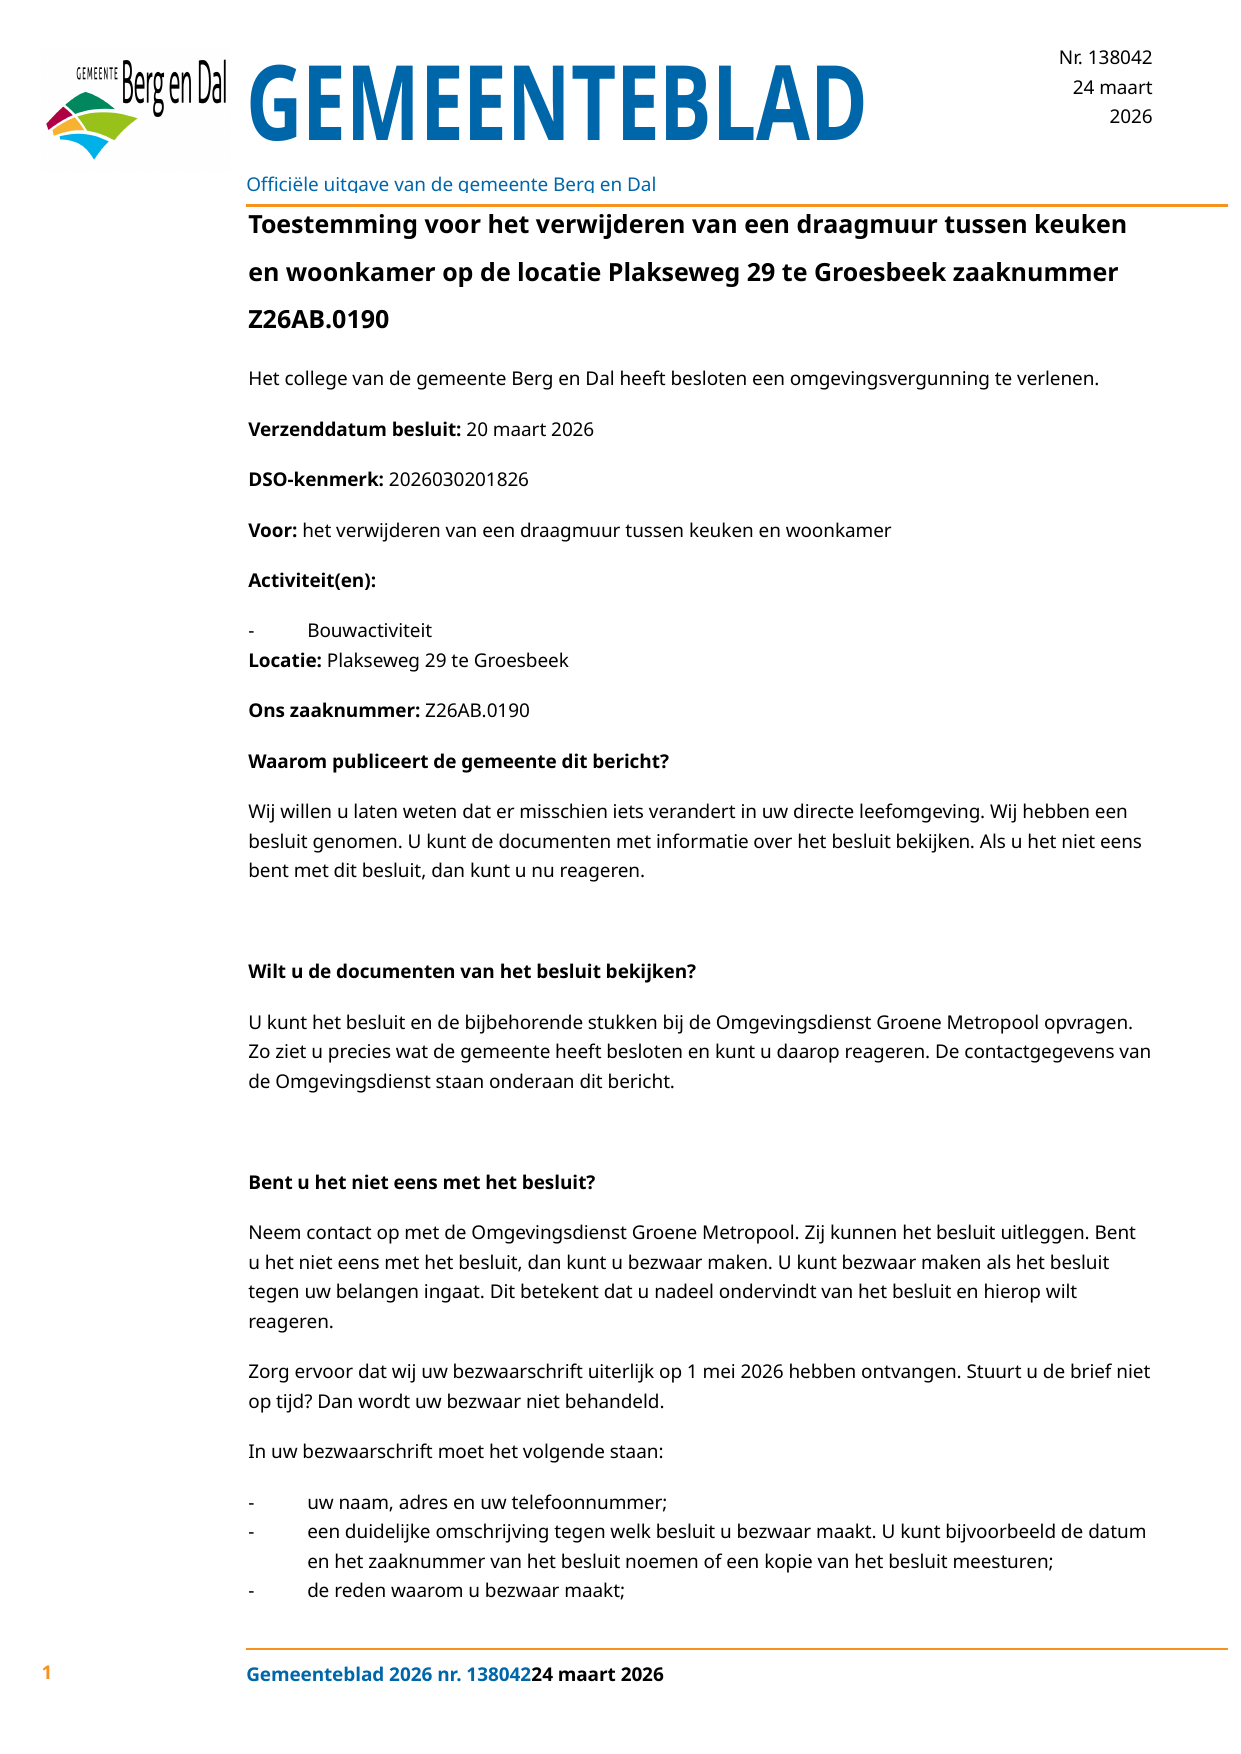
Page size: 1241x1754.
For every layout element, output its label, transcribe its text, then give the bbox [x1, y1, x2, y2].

text Bent u het niet eens met het besluit? [248, 1169, 1152, 1194]
list een duidelijke omschrijving tegen welk besluit u bezwaar maakt. U kunt bijvoorbeeld de datum en het zaaknummer van het besluit noemen of een kopie van het besluit meesturen; [248, 1518, 1152, 1574]
list de reden waarom u bezwaar maakt; [248, 1578, 1152, 1603]
text Voor: het verwijderen van een draagmuur tussen keuken en woonkamer [248, 517, 1152, 542]
text Wilt u de documenten van het besluit bekijken? [248, 958, 1152, 984]
text Verzenddatum besluit: 20 maart 2026 [248, 416, 1152, 442]
text Ons zaaknummer: Z26AB.0190 [248, 698, 1152, 723]
list Bouwactiviteit [248, 618, 1152, 643]
text DSO-kenmerk: 2026030201826 [248, 466, 1152, 492]
text Neem contact op met de Omgevingsdienst Groene Metropool. Zij kunnen het besluit uitleggen. Bent u het niet eens met het besluit, dan kunt u bezwaar maken. U kunt bezwaar maken als het besluit tegen uw belangen ingaat. Dit betekent dat u nadeel ondervindt van het besluit en hierop wilt reageren. [248, 1219, 1152, 1334]
text Het college van de gemeente Berg en Dal heeft besloten een omgevingsvergunning te verlenen. [248, 366, 1152, 391]
text U kunt het besluit en de bijbehorende stukken bij de Omgevingsdienst Groene Metropool opvragen. Zo ziet u precies wat de gemeente heeft besloten en kunt u daarop reageren. De contactgegevens van de Omgevingsdienst staan onderaan dit bericht. [248, 1009, 1152, 1094]
text Toestemming voor het verwijderen van een draagmuur tussen keuken en woonkamer op de locatie Plakseweg 29 te Groesbeek zaaknummer Z26AB.0190 [248, 207, 1152, 336]
picture [41, 47, 231, 172]
text Locatie: Plakseweg 29 te Groesbeek [248, 647, 1152, 673]
text Activiteit(en): [248, 567, 1152, 593]
text Wij willen u laten weten dat er misschien iets verandert in uw directe leefomgeving. Wij hebben een besluit genomen. U kunt de documenten met informatie over het besluit bekijken. Als u het niet eens bent met dit besluit, dan kunt u nu reageren. [248, 798, 1152, 883]
text In uw bezwaarschrift moet het volgende staan: [248, 1438, 1152, 1464]
text Waarom publiceert de gemeente dit bericht? [248, 748, 1152, 774]
list uw naam, adres en uw telefoonnummer; [248, 1489, 1152, 1514]
text Zorg ervoor dat wij uw bezwaarschrift uiterlijk op 1 mei 2026 hebben ontvangen. Stuurt u de brief niet op tijd? Dan wordt uw bezwaar niet behandeld. [248, 1358, 1152, 1414]
